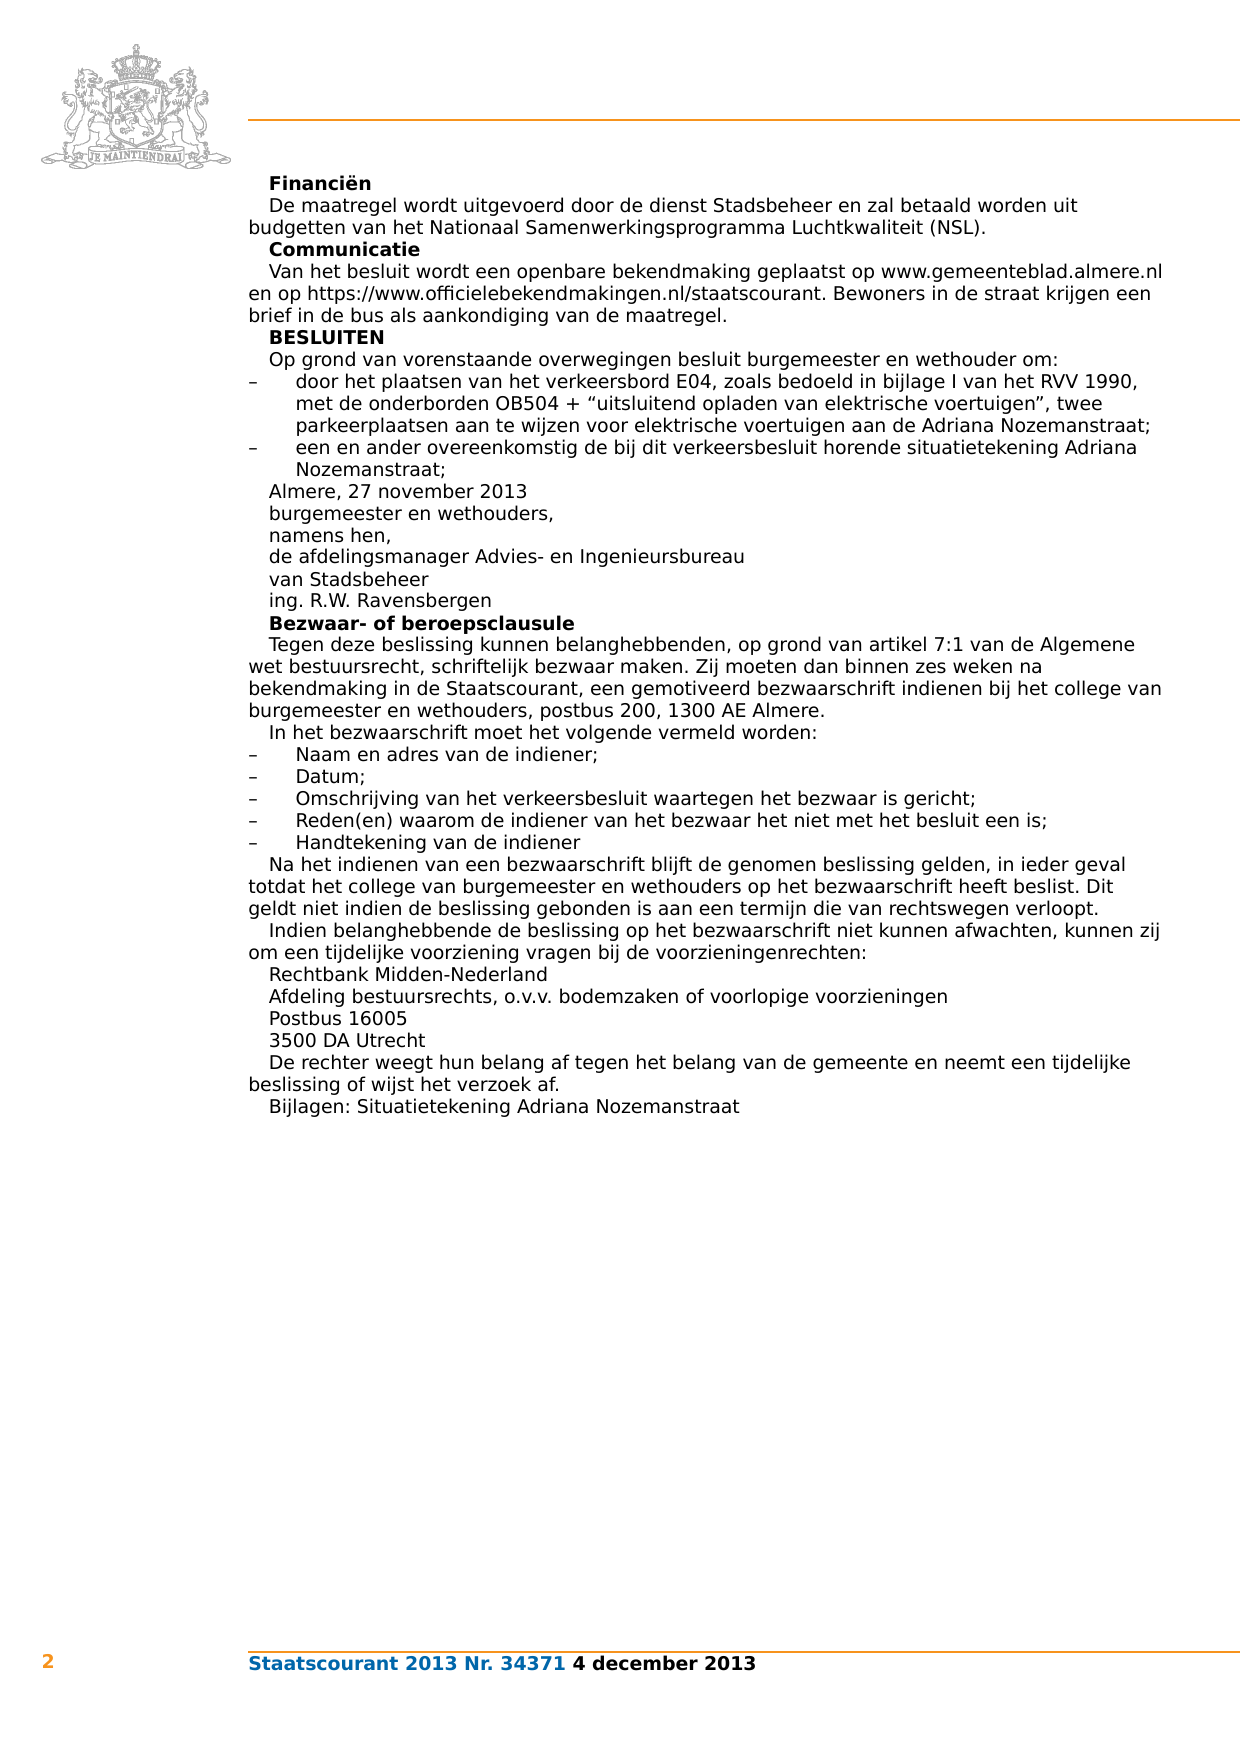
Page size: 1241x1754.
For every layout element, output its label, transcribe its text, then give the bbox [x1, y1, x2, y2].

list Reden(en) waarom de indiener van het bezwaar het niet met het besluit een is; [248, 810, 1163, 832]
text Op grond van vorenstaande overwegingen besluit burgemeester en wethouder om: [248, 349, 1163, 371]
text Tegen deze beslissing kunnen belanghebbenden, op grond van artikel 7:1 van de Algemene wet bestuursrecht, schriftelijk bezwaar maken. Zij moeten dan binnen zes weken na bekendmaking in de Staatscourant, een gemotiveerd bezwaarschrift indienen bij het college van burgemeester en wethouders, postbus 200, 1300 AE Almere. [248, 634, 1163, 722]
text ing. R.W. Ravensbergen [248, 590, 1163, 612]
list een en ander overeenkomstig de bij dit verkeersbesluit horende situatietekening Adriana Nozemanstraat; [248, 437, 1163, 481]
text van Stadsbeheer [248, 568, 1163, 590]
text Bijlagen: Situatietekening Adriana Nozemanstraat [248, 1096, 1163, 1118]
text Postbus 16005 [248, 1008, 1163, 1030]
text BESLUITEN [248, 327, 1163, 349]
text burgemeester en wethouders, [248, 502, 1163, 524]
list Omschrijving van het verkeersbesluit waartegen het bezwaar is gericht; [248, 788, 1163, 810]
list door het plaatsen van het verkeersbord E04, zoals bedoeld in bijlage I van het RVV 1990, met de onderborden OB504 + “uitsluitend opladen van elektrische voertuigen”, twee parkeerplaatsen aan te wijzen voor elektrische voertuigen aan de Adriana Nozemanstraat; [248, 371, 1163, 437]
list Datum; [248, 766, 1163, 788]
text Rechtbank Midden-Nederland [248, 964, 1163, 986]
list Handtekening van de indiener [248, 832, 1163, 854]
text Afdeling bestuursrechts, o.v.v. bodemzaken of voorlopige voorzieningen [248, 986, 1163, 1008]
text Almere, 27 november 2013 [248, 481, 1163, 502]
text De maatregel wordt uitgevoerd door de dienst Stadsbeheer en zal betaald worden uit budgetten van het Nationaal Samenwerkingsprogramma Luchtkwaliteit (NSL). [248, 195, 1163, 239]
text Na het indienen van een bezwaarschrift blijft de genomen beslissing gelden, in ieder geval totdat het college van burgemeester en wethouders op het bezwaarschrift heeft beslist. Dit geldt niet indien de beslissing gebonden is aan een termijn die van rechtswegen verloopt. [248, 854, 1163, 920]
text Communicatie [248, 239, 1163, 261]
text Bezwaar- of beroepsclausule [248, 612, 1163, 634]
text namens hen, [248, 524, 1163, 546]
text In het bezwaarschrift moet het volgende vermeld worden: [248, 722, 1163, 744]
text Van het besluit wordt een openbare bekendmaking geplaatst op www.gemeenteblad.almere.nl en op https://www.officielebekendmakingen.nl/staatscourant. Bewoners in de straat krijgen een brief in de bus als aankondiging van de maatregel. [248, 261, 1163, 327]
text 3500 DA Utrecht [248, 1030, 1163, 1052]
list Naam en adres van de indiener; [248, 744, 1163, 766]
text de afdelingsmanager Advies- en Ingenieursbureau [248, 546, 1163, 568]
picture [41, 44, 231, 169]
text Financiën [248, 173, 1163, 195]
text Indien belanghebbende de beslissing op het bezwaarschrift niet kunnen afwachten, kunnen zij om een tijdelijke voorziening vragen bij de voorzieningenrechten: [248, 920, 1163, 964]
text De rechter weegt hun belang af tegen het belang van de gemeente en neemt een tijdelijke beslissing of wijst het verzoek af. [248, 1052, 1163, 1096]
